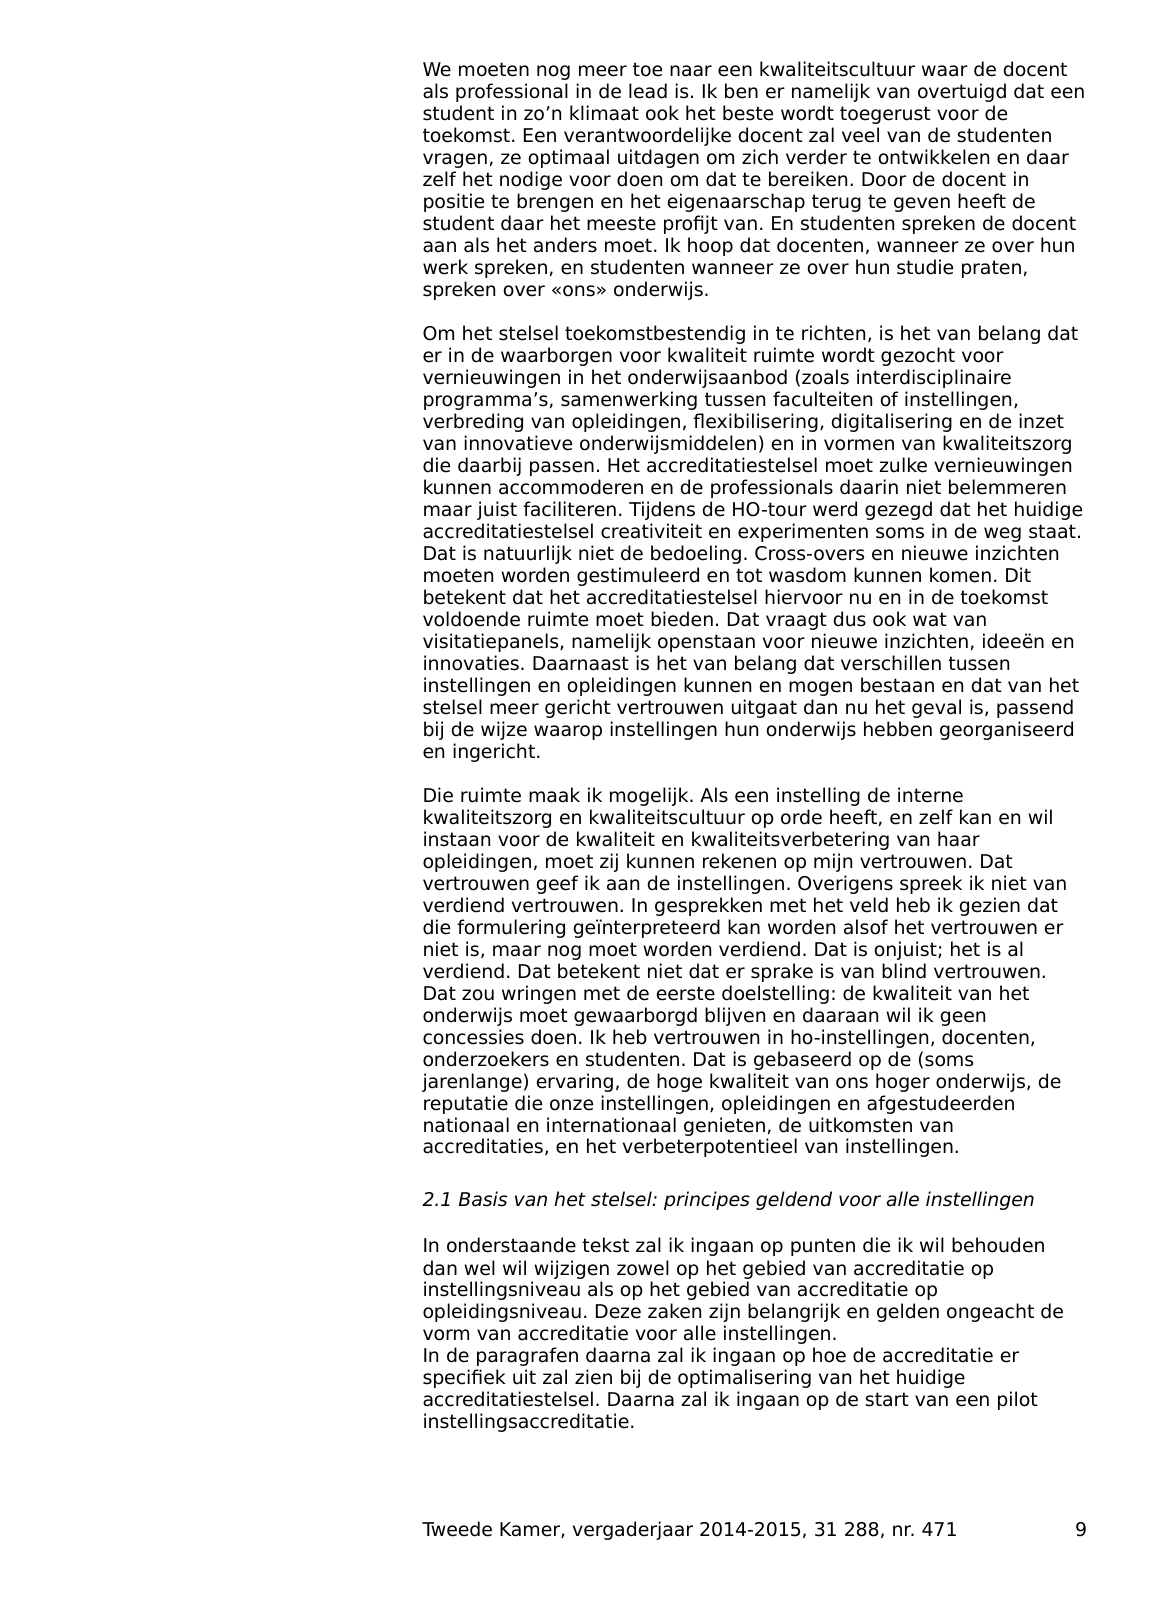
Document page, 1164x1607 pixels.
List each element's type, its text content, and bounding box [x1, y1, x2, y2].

text In de paragrafen daarna zal ik ingaan op hoe de accreditatie er specifiek uit zal zien bij de optimalisering van het huidige accreditatiestelsel. Daarna zal ik ingaan op de start van een pilot instellingsaccreditatie. [422, 1345, 1087, 1433]
text Die ruimte maak ik mogelijk. Als een instelling de interne kwaliteitszorg en kwaliteitscultuur op orde heeft, en zelf kan en wil instaan voor de kwaliteit en kwaliteitsverbetering van haar opleidingen, moet zij kunnen rekenen op mijn vertrouwen. Dat vertrouwen geef ik aan de instellingen. Overigens spreek ik niet van verdiend vertrouwen. In gesprekken met het veld heb ik gezien dat die formulering geïnterpreteerd kan worden alsof het vertrouwen er niet is, maar nog moet worden verdiend. Dat is onjuist; het is al verdiend. Dat betekent niet dat er sprake is van blind vertrouwen. Dat zou wringen met de eerste doelstelling: de kwaliteit van het onderwijs moet gewaarborgd blijven en daaraan wil ik geen concessies doen. Ik heb vertrouwen in ho-instellingen, docenten, onderzoekers en studenten. Dat is gebaseerd op de (soms jarenlange) ervaring, de hoge kwaliteit van ons hoger onderwijs, de reputatie die onze instellingen, opleidingen en afgestudeerden nationaal en internationaal genieten, de uitkomsten van accreditaties, en het verbeterpotentieel van instellingen. [422, 785, 1087, 1158]
text We moeten nog meer toe naar een kwaliteitscultuur waar de docent als professional in de lead is. Ik ben er namelijk van overtuigd dat een student in zo’n klimaat ook het beste wordt toegerust voor de toekomst. Een verantwoordelijke docent zal veel van de studenten vragen, ze optimaal uitdagen om zich verder te ontwikkelen en daar zelf het nodige voor doen om dat te bereiken. Door de docent in positie te brengen en het eigenaarschap terug te geven heeft de student daar het meeste profijt van. En studenten spreken de docent aan als het anders moet. Ik hoop dat docenten, wanneer ze over hun werk spreken, en studenten wanneer ze over hun studie praten, spreken over «ons» onderwijs. [422, 59, 1087, 301]
text Om het stelsel toekomstbestendig in te richten, is het van belang dat er in de waarborgen voor kwaliteit ruimte wordt gezocht voor vernieuwingen in het onderwijsaanbod (zoals interdisciplinaire programma’s, samenwerking tussen faculteiten of instellingen, verbreding van opleidingen, flexibilisering, digitalisering en de inzet van innovatieve onderwijsmiddelen) en in vormen van kwaliteitszorg die daarbij passen. Het accreditatiestelsel moet zulke vernieuwingen kunnen accommoderen en de professionals daarin niet belemmeren maar juist faciliteren. Tijdens de HO-tour werd gezegd dat het huidige accreditatiestelsel creativiteit en experimenten soms in de weg staat. Dat is natuurlijk niet de bedoeling. Cross-overs en nieuwe inzichten moeten worden gestimuleerd en tot wasdom kunnen komen. Dit betekent dat het accreditatiestelsel hiervoor nu en in de toekomst voldoende ruimte moet bieden. Dat vraagt dus ook wat van visitatiepanels, namelijk openstaan voor nieuwe inzichten, ideeën en innovaties. Daarnaast is het van belang dat verschillen tussen instellingen en opleidingen kunnen en mogen bestaan en dat van het stelsel meer gericht vertrouwen uitgaat dan nu het geval is, passend bij de wijze waarop instellingen hun onderwijs hebben georganiseerd en ingericht. [422, 323, 1087, 763]
text In onderstaande tekst zal ik ingaan op punten die ik wil behouden dan wel wil wijzigen zowel op het gebied van accreditatie op instellingsniveau als op het gebied van accreditatie op opleidingsniveau. Deze zaken zijn belangrijk en gelden ongeacht de vorm van accreditatie voor alle instellingen. [422, 1235, 1087, 1345]
subtitle 2.1 Basis van het stelsel: principes geldend voor alle instellingen [422, 1188, 1087, 1210]
